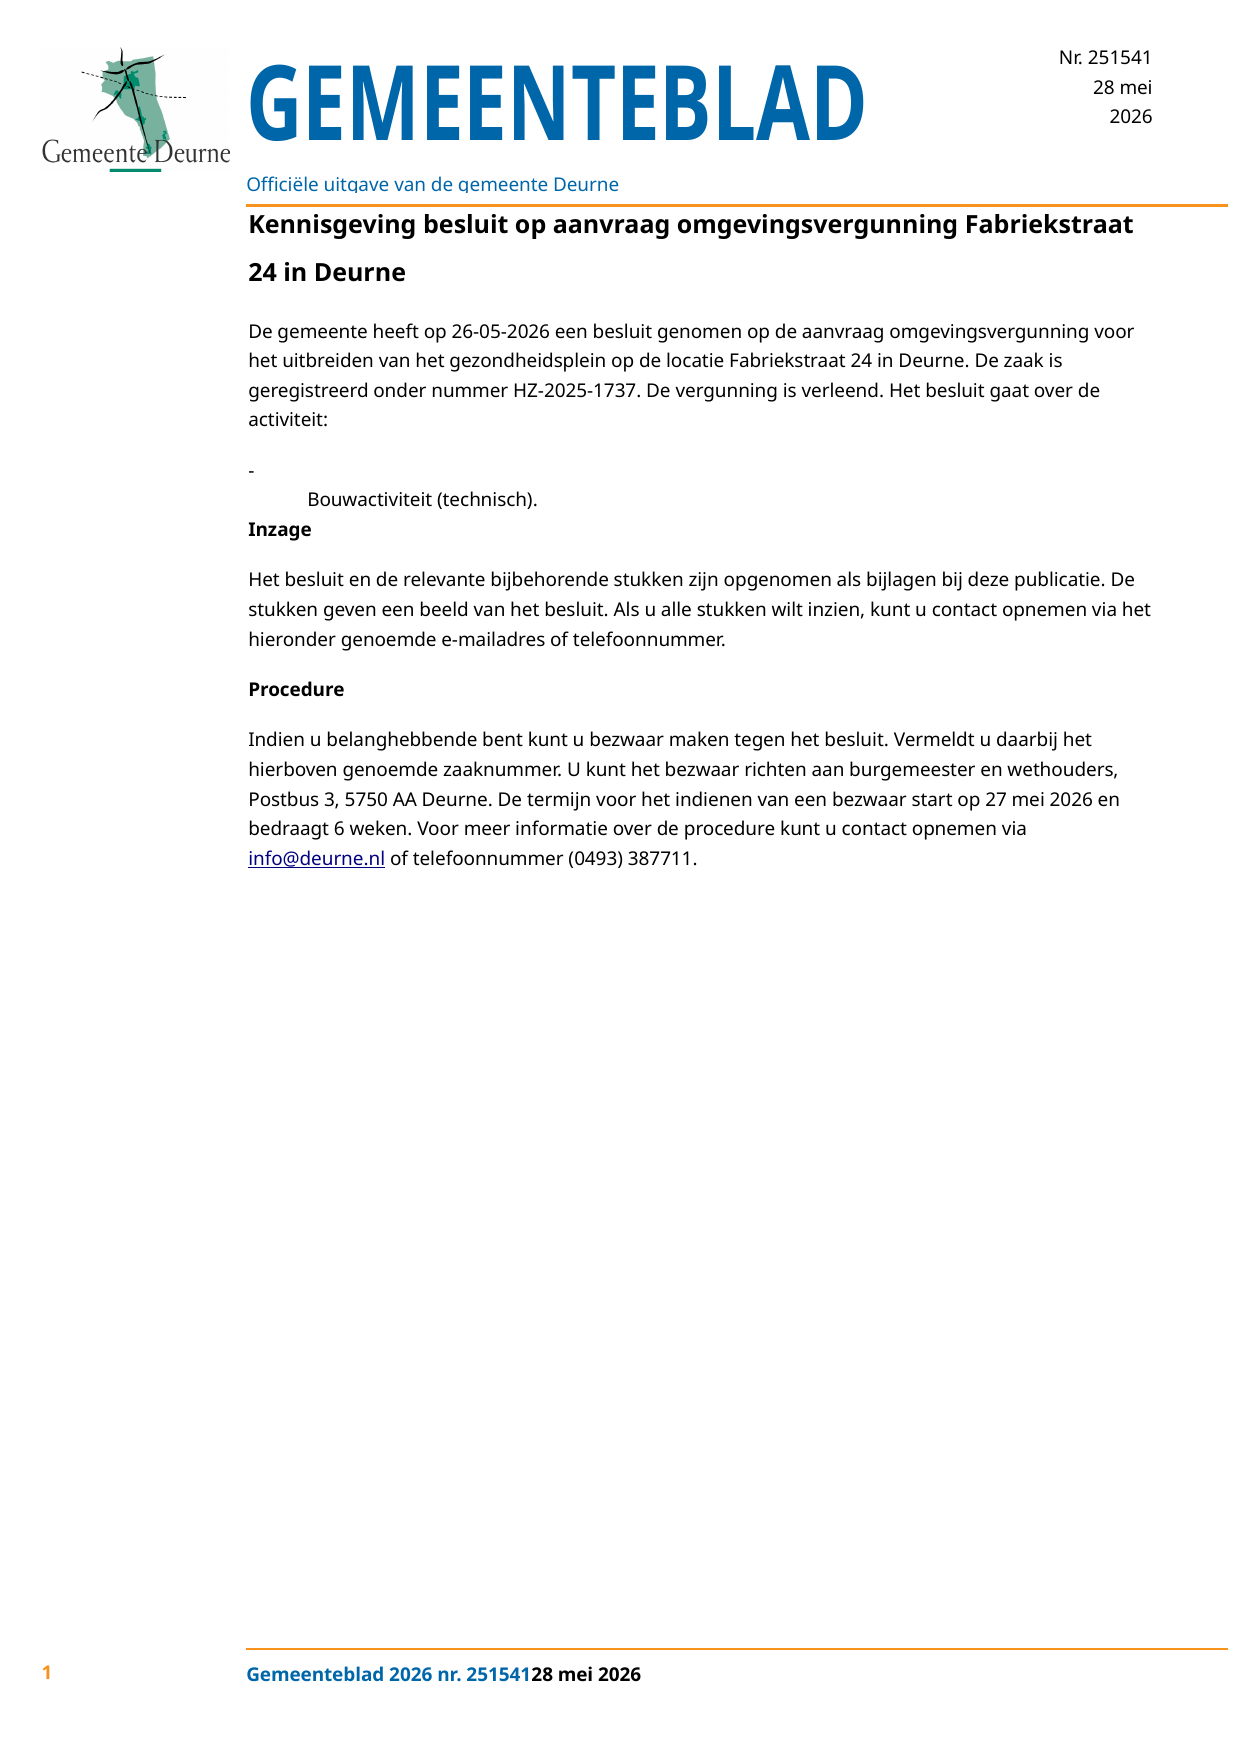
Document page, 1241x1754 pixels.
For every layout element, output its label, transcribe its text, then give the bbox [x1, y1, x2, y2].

picture [41, 47, 231, 172]
text Kennisgeving besluit op aanvraag omgevingsvergunning Fabriekstraat 24 in Deurne [248, 207, 1152, 288]
text Indien u belanghebbende bent kunt u bezwaar maken tegen het besluit. Vermeldt u daarbij het hierboven genoemde zaaknummer. U kunt het bezwaar richten aan burgemeester en wethouders, Postbus 3, 5750 AA Deurne. De termijn voor het indienen van een bezwaar start op 27 mei 2026 en bedraagt 6 weken. Voor meer informatie over de procedure kunt u contact opnemen via info@deurne.nl of telefoonnummer (0493) 387711. [248, 727, 1152, 871]
text Inzage [248, 516, 1152, 542]
text De gemeente heeft op 26-05-2026 een besluit genomen op de aanvraag omgevingsvergunning voor het uitbreiden van het gezondheidsplein op de locatie Fabriekstraat 24 in Deurne. De zaak is geregistreerd onder nummer HZ-2025-1737. De vergunning is verleend. Het besluit gaat over de activiteit: [248, 318, 1152, 432]
text Het besluit en de relevante bijbehorende stukken zijn opgenomen als bijlagen bij deze publicatie. De stukken geven een beeld van het besluit. Als u alle stukken wilt inzien, kunt u contact opnemen via het hieronder genoemde e-mailadres of telefoonnummer. [248, 567, 1152, 652]
list Bouwactiviteit (technisch). [248, 487, 1152, 512]
text Procedure [248, 676, 1152, 702]
